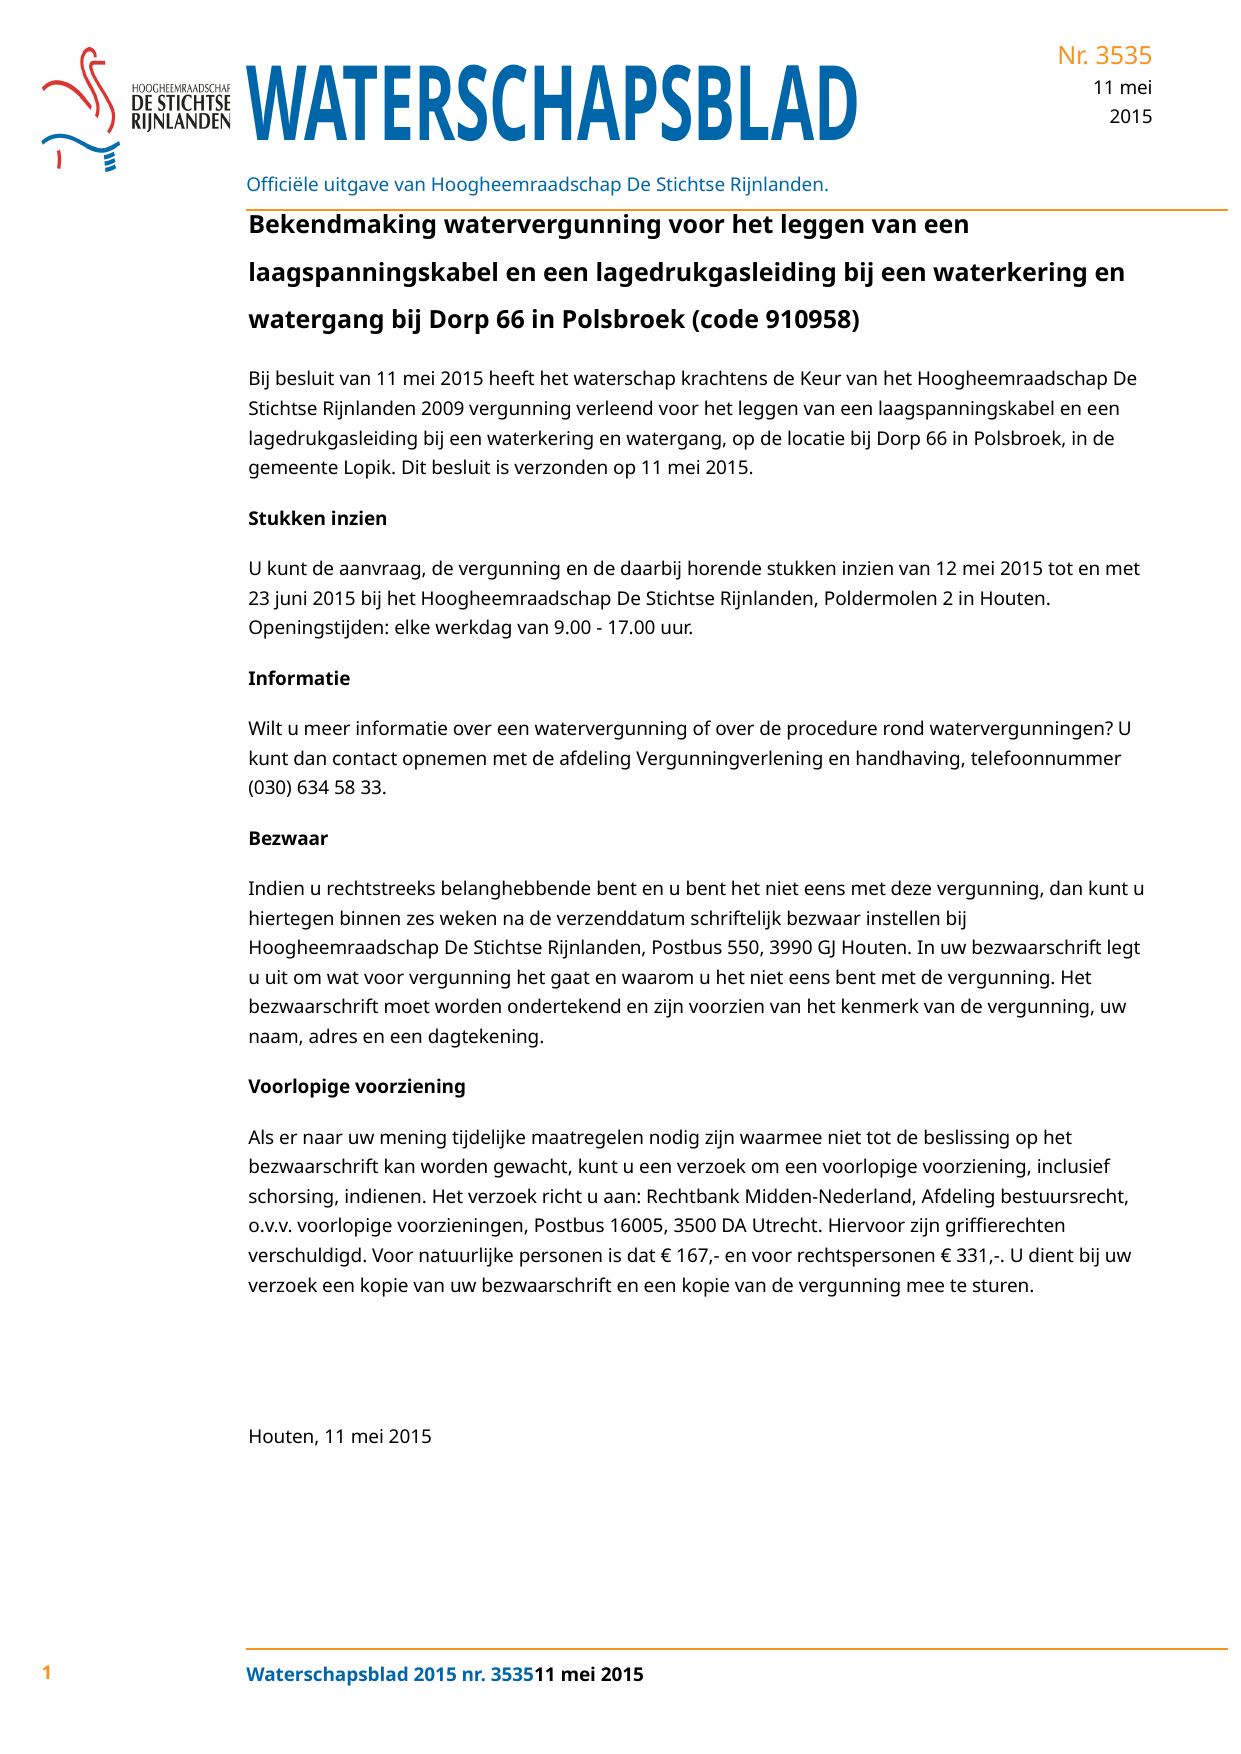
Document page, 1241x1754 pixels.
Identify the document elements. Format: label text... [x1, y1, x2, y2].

text Stukken inzien [248, 505, 1152, 530]
text U kunt de aanvraag, de vergunning en de daarbij horende stukken inzien van 12 mei 2015 tot en met 23 juni 2015 bij het Hoogheemraadschap De Stichtse Rijnlanden, Poldermolen 2 in Houten. Openingstijden: elke werkdag van 9.00 - 17.00 uur. [248, 555, 1152, 640]
text Informatie [248, 665, 1152, 690]
text Bekendmaking watervergunning voor het leggen van een laagspanningskabel en een lagedrukgasleiding bij een waterkering en watergang bij Dorp 66 in Polsbroek (code 910958) [248, 211, 1152, 336]
picture [41, 47, 231, 172]
text Indien u rechtstreeks belanghebbende bent en u bent het niet eens met deze vergunning, dan kunt u hiertegen binnen zes weken na de verzenddatum schriftelijk bezwaar instellen bij Hoogheemraadschap De Stichtse Rijnlanden, Postbus 550, 3990 GJ Houten. In uw bezwaarschrift legt u uit om wat voor vergunning het gaat en waarom u het niet eens bent met de vergunning. Het bezwaarschrift moet worden ondertekend en zijn voorzien van het kenmerk van de vergunning, uw naam, adres en een dagtekening. [248, 875, 1152, 1049]
text Voorlopige voorziening [248, 1073, 1152, 1099]
text Bezwaar [248, 825, 1152, 850]
text Houten, 11 mei 2015 [248, 1423, 1152, 1449]
text Wilt u meer informatie over een watervergunning of over de procedure rond watervergunningen? U kunt dan contact opnemen met de afdeling Vergunningverlening en handhaving, telefoonnummer (030) 634 58 33. [248, 715, 1152, 800]
text Bij besluit van 11 mei 2015 heeft het waterschap krachtens de Keur van het Hoogheemraadschap De Stichtse Rijnlanden 2009 vergunning verleend voor het leggen van een laagspanningskabel en een lagedrukgasleiding bij een waterkering en watergang, op de locatie bij Dorp 66 in Polsbroek, in de gemeente Lopik. Dit besluit is verzonden op 11 mei 2015. [248, 366, 1152, 480]
text Als er naar uw mening tijdelijke maatregelen nodig zijn waarmee niet tot de beslissing op het bezwaarschrift kan worden gewacht, kunt u een verzoek om een voorlopige voorziening, inclusief schorsing, indienen. Het verzoek richt u aan: Rechtbank Midden-Nederland, Afdeling bestuursrecht, o.v.v. voorlopige voorzieningen, Postbus 16005, 3500 DA Utrecht. Hiervoor zijn griffierechten verschuldigd. Voor natuurlijke personen is dat € 167,- en voor rechtspersonen € 331,-. U dient bij uw verzoek een kopie van uw bezwaarschrift en een kopie van de vergunning mee te sturen. [248, 1124, 1152, 1297]
